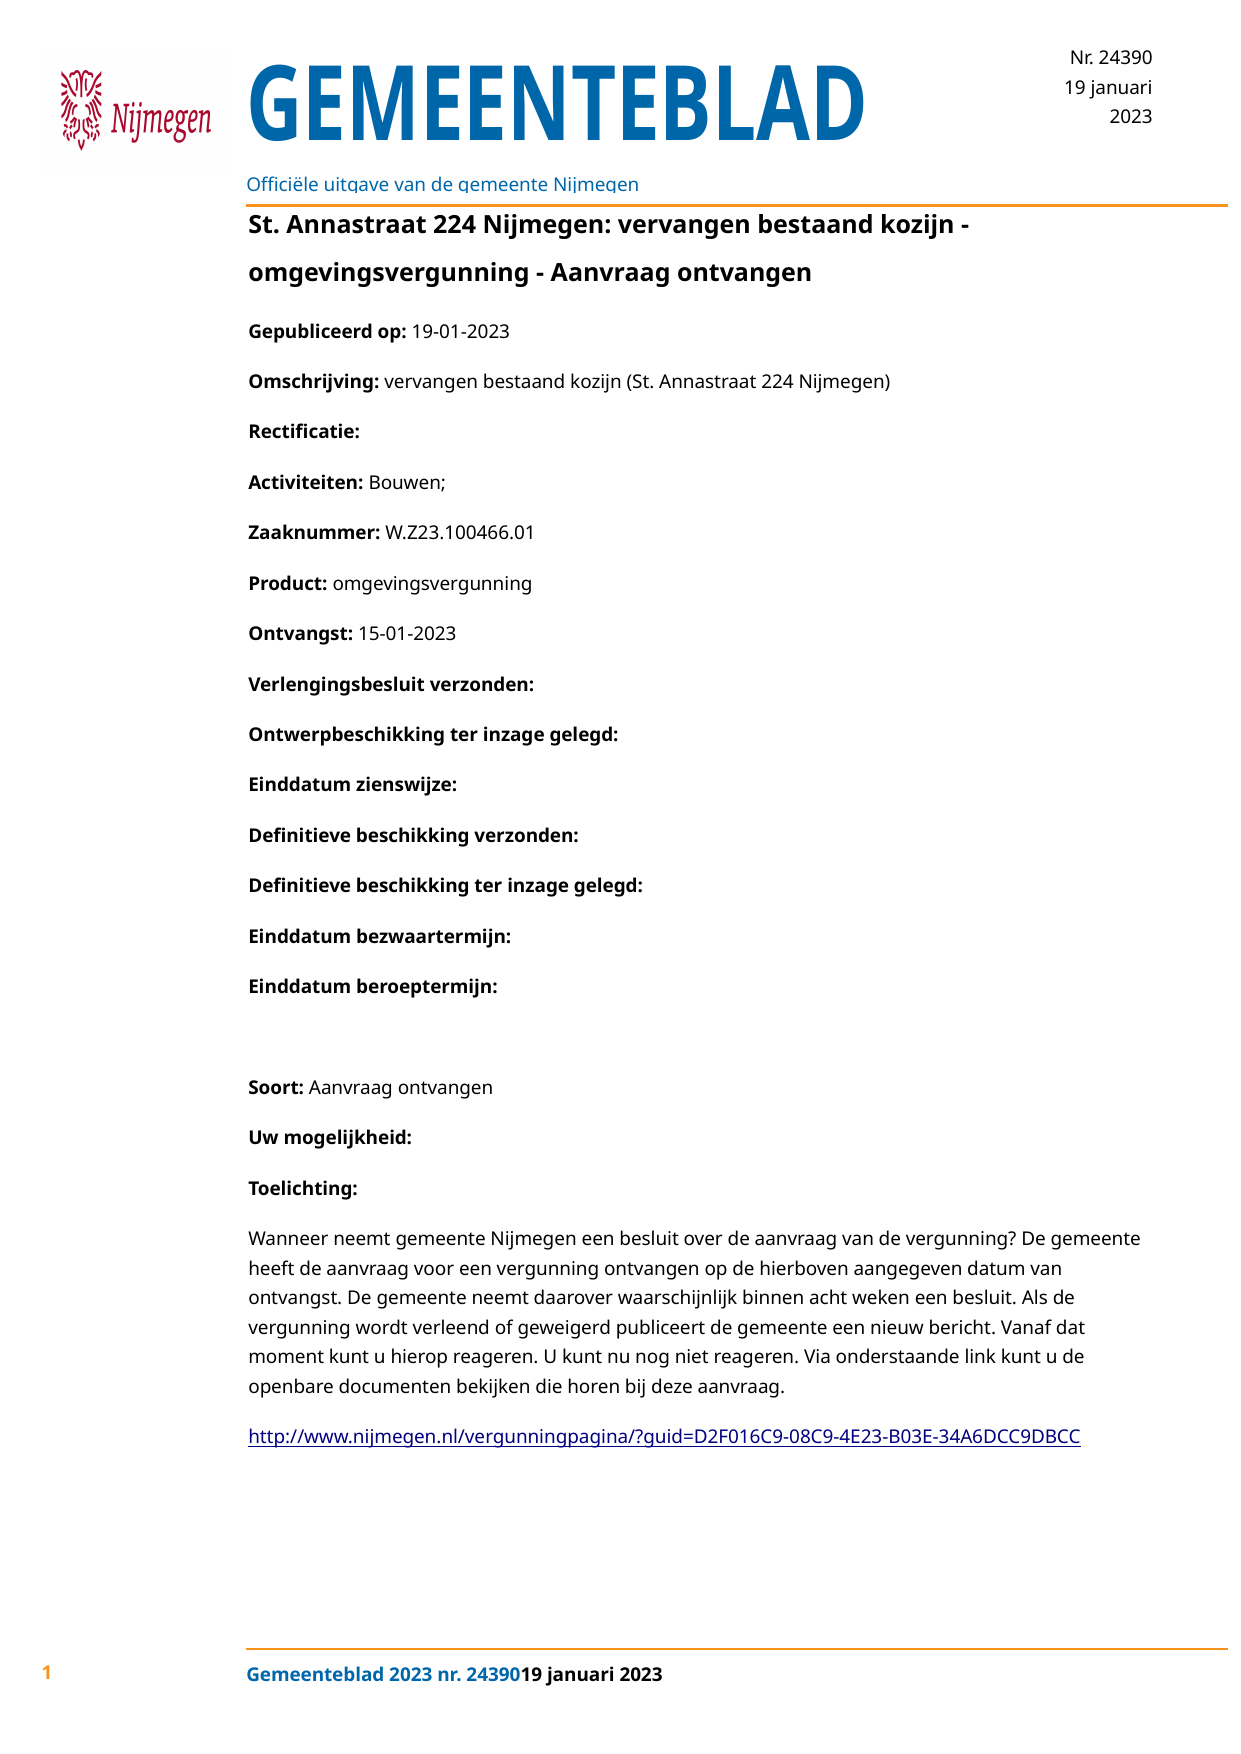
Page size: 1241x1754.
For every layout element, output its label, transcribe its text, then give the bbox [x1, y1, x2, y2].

text Uw mogelijkheid: [248, 1124, 1152, 1150]
text Ontwerpbeschikking ter inzage gelegd: [248, 721, 1152, 747]
text Einddatum bezwaartermijn: [248, 923, 1152, 949]
text Rectificatie: [248, 419, 1152, 444]
text Zaaknummer: W.Z23.100466.01 [248, 519, 1152, 545]
text Soort: Aanvraag ontvangen [248, 1074, 1152, 1100]
text Verlengingsbesluit verzonden: [248, 671, 1152, 697]
text Einddatum beroeptermijn: [248, 973, 1152, 999]
text St. Annastraat 224 Nijmegen: vervangen bestaand kozijn - omgevingsvergunning - Aanvraag ontvangen [248, 207, 1152, 288]
picture [41, 47, 231, 172]
text Einddatum zienswijze: [248, 772, 1152, 797]
text Product: omgevingsvergunning [248, 570, 1152, 596]
text Definitieve beschikking verzonden: [248, 822, 1152, 848]
text Omschrijving: vervangen bestaand kozijn (St. Annastraat 224 Nijmegen) [248, 368, 1152, 394]
text http://www.nijmegen.nl/vergunningpagina/?guid=D2F016C9-08C9-4E23-B03E-34A6DCC9DBCC [248, 1424, 1152, 1449]
text Ontvangst: 15-01-2023 [248, 620, 1152, 646]
text Toelichting: [248, 1175, 1152, 1201]
text Activiteiten: Bouwen; [248, 469, 1152, 495]
text Wanneer neemt gemeente Nijmegen een besluit over de aanvraag van de vergunning? De gemeente heeft de aanvraag voor een vergunning ontvangen op de hierboven aangegeven datum van ontvangst. De gemeente neemt daarover waarschijnlijk binnen acht weken een besluit. Als de vergunning wordt verleend of geweigerd publiceert de gemeente een nieuw bericht. Vanaf dat moment kunt u hierop reageren. U kunt nu nog niet reageren. Via onderstaande link kunt u de openbare documenten bekijken die horen bij deze aanvraag. [248, 1225, 1152, 1399]
text Definitieve beschikking ter inzage gelegd: [248, 872, 1152, 898]
text Gepubliceerd op: 19-01-2023 [248, 318, 1152, 344]
